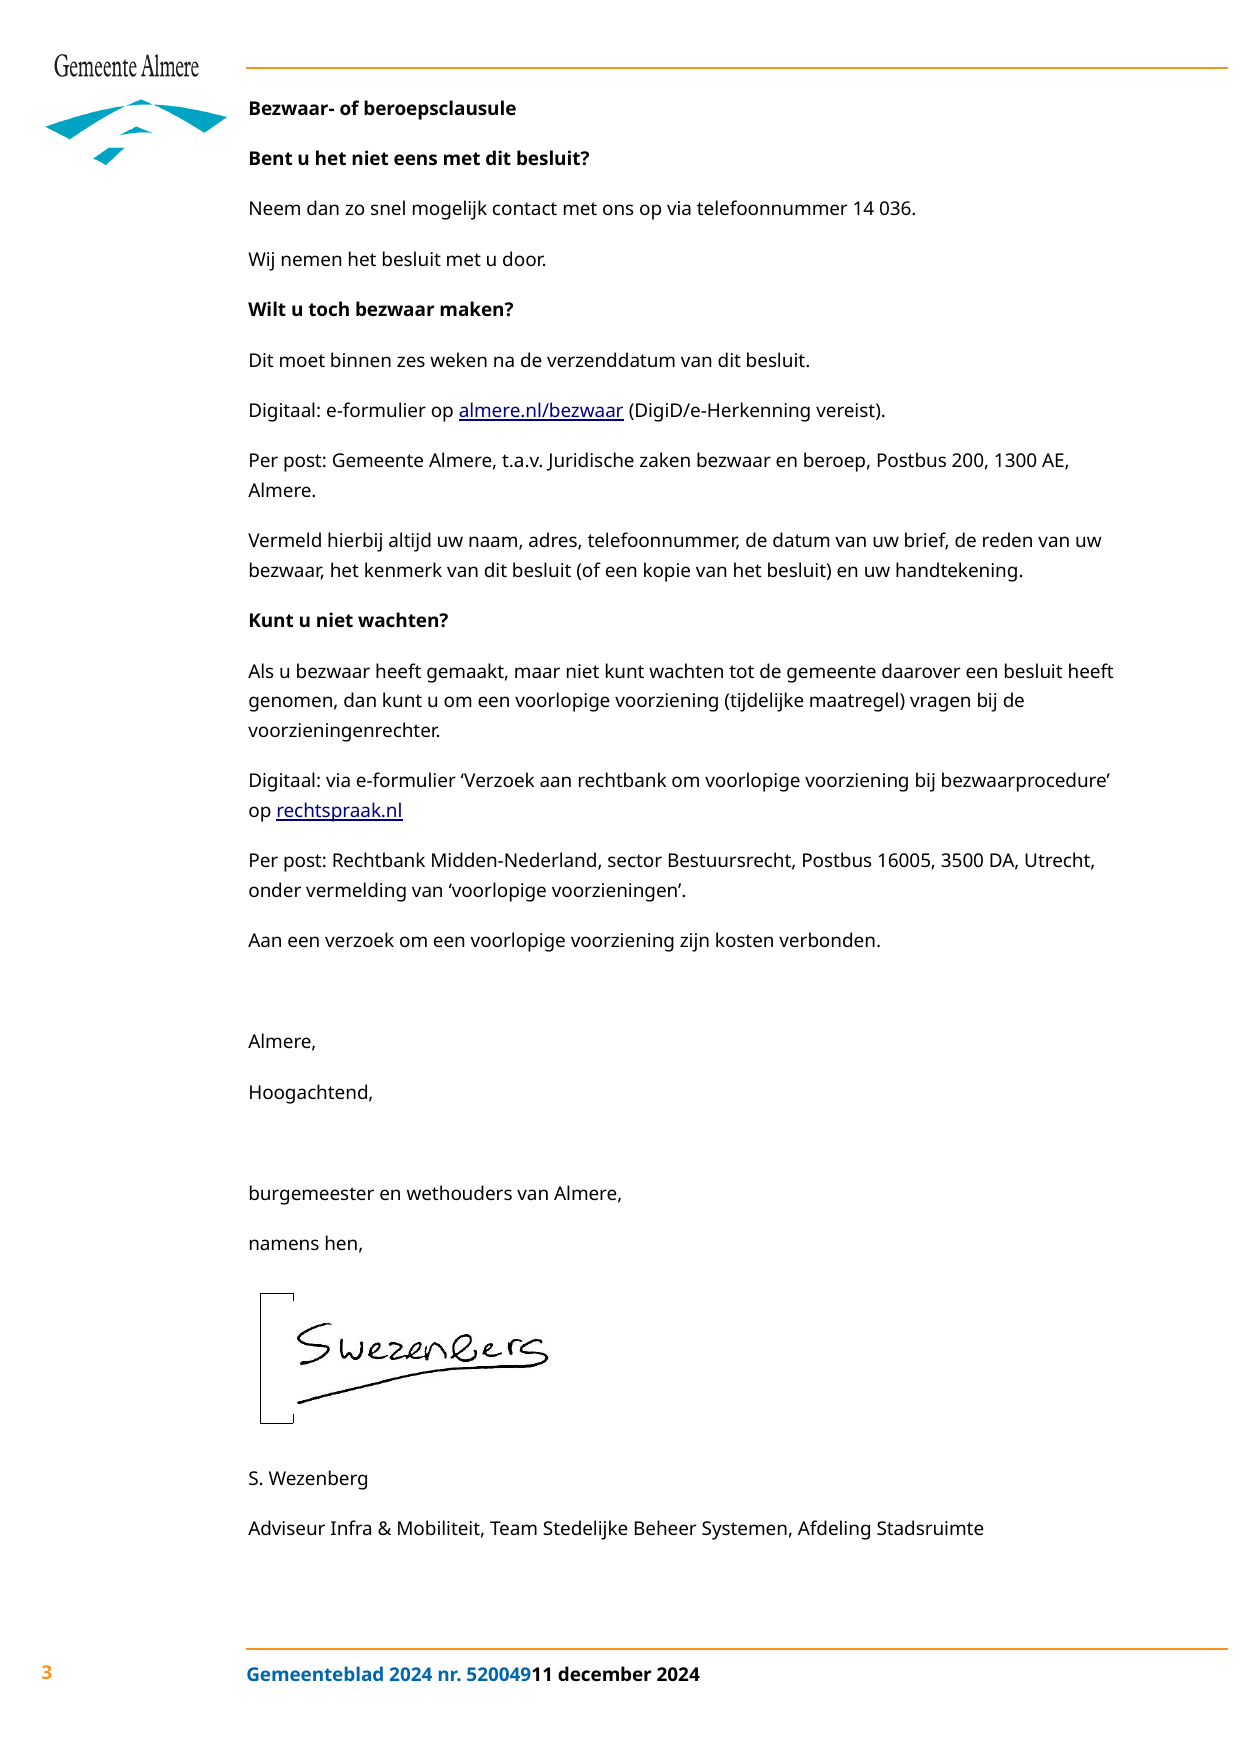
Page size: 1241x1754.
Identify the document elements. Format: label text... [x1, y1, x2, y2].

text Wilt u toch bezwaar maken? [248, 296, 1152, 322]
text Aan een verzoek om een voorlopige voorziening zijn kosten verbonden. [248, 928, 1152, 953]
picture [41, 47, 231, 172]
text Neem dan zo snel mogelijk contact met ons op via telefoonnummer 14 036. [248, 196, 1152, 221]
text Per post: Gemeente Almere, t.a.v. Juridische zaken bezwaar en beroep, Postbus 200, 1300 AE, Almere. [248, 448, 1152, 503]
text burgemeester en wethouders van Almere, [248, 1180, 1152, 1206]
text Wij nemen het besluit met u door. [248, 246, 1152, 272]
text Digitaal: e-formulier op almere.nl/bezwaar (DigiD/e-Herkenning vereist). [248, 397, 1152, 423]
text namens hen, [248, 1230, 1152, 1256]
text Hoogachtend, [248, 1079, 1152, 1105]
text Kunt u niet wachten? [248, 608, 1152, 633]
text Adviseur Infra & Mobiliteit, Team Stedelijke Beheer Systemen, Afdeling Stadsruimte [248, 1515, 1152, 1541]
text Dit moet binnen zes weken na de verzenddatum van dit besluit. [248, 347, 1152, 373]
text Vermeld hierbij altijd uw naam, adres, telefoonnummer, de datum van uw brief, de reden van uw bezwaar, het kenmerk van dit besluit (of een kopie van het besluit) en uw handtekening. [248, 528, 1152, 583]
text Bent u het niet eens met dit besluit? [248, 145, 1152, 171]
text Almere, [248, 1028, 1152, 1054]
text Per post: Rechtbank Midden-Nederland, sector Bestuursrecht, Postbus 16005, 3500 DA, Utrecht, onder vermelding van ‘voorlopige voorzieningen’. [248, 848, 1152, 903]
text Digitaal: via e-formulier ‘Verzoek aan rechtbank om voorlopige voorziening bij bezwaarprocedure’ op rechtspraak.nl [248, 768, 1152, 823]
picture [268, 1301, 576, 1414]
text Als u bezwaar heeft gemaakt, maar niet kunt wachten tot de gemeente daarover een besluit heeft genomen, dan kunt u om een voorlopige voorziening (tijdelijke maatregel) vragen bij de voorzieningenrechter. [248, 658, 1152, 743]
text S. Wezenberg [248, 1465, 1152, 1491]
text Bezwaar- of beroepsclausule [248, 95, 1152, 121]
